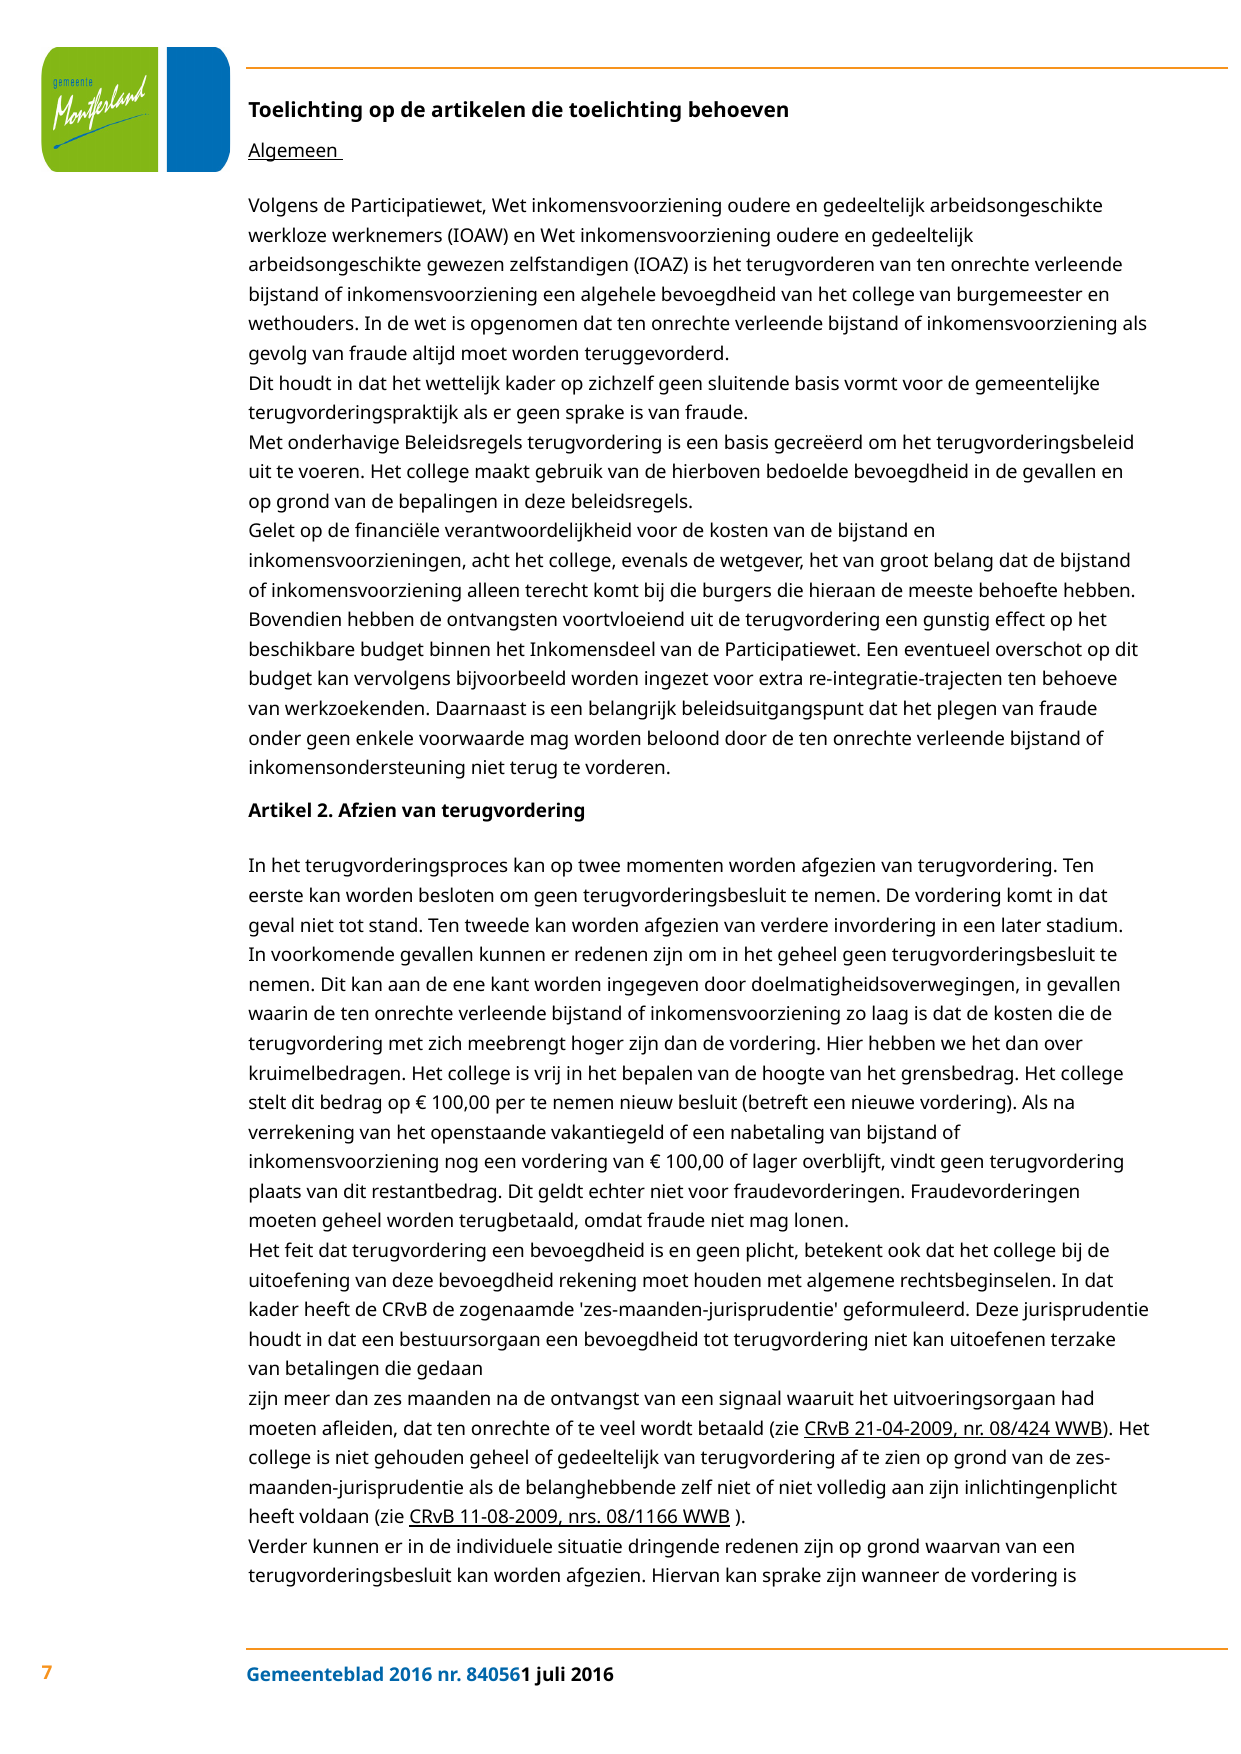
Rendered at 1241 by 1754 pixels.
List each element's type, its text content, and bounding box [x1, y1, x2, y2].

text Artikel 2. Afzien van terugvordering [248, 797, 1152, 823]
text Algemeen [248, 137, 1152, 163]
picture [41, 47, 231, 172]
text Dit houdt in dat het wettelijk kader op zichzelf geen sluitende basis vormt voor de gemeentelijke terugvorderingspraktijk als er geen sprake is van fraude. [248, 370, 1152, 425]
text Het feit dat terugvordering een bevoegdheid is en geen plicht, betekent ook dat het college bij de uitoefening van deze bevoegdheid rekening moet houden met algemene rechtsbeginselen. In dat kader heeft de CRvB de zogenaamde 'zes-maanden-jurisprudentie' geformuleerd. Deze jurisprudentie houdt in dat een bestuursorgaan een bevoegdheid tot terugvordering niet kan uitoefenen terzake van betalingen die gedaan [248, 1237, 1152, 1381]
text Verder kunnen er in de individuele situatie dringende redenen zijn op grond waarvan van een terugvorderingsbesluit kan worden afgezien. Hiervan kan sprake zijn wanneer de vordering is [248, 1533, 1152, 1588]
text In voorkomende gevallen kunnen er redenen zijn om in het geheel geen terugvorderingsbesluit te nemen. Dit kan aan de ene kant worden ingegeven door doelmatigheidsoverwegingen, in gevallen waarin de ten onrechte verleende bijstand of inkomensvoorziening zo laag is dat de kosten die de terugvordering met zich meebrengt hoger zijn dan de vordering. Hier hebben we het dan over kruimelbedragen. Het college is vrij in het bepalen van de hoogte van het grensbedrag. Het college stelt dit bedrag op € 100,00 per te nemen nieuw besluit (betreft een nieuwe vordering). Als na verrekening van het openstaande vakantiegeld of een nabetaling van bijstand of inkomensvoorziening nog een vordering van € 100,00 of lager overblijft, vindt geen terugvordering plaats van dit restantbedrag. Dit geldt echter niet voor fraudevorderingen. Fraudevorderingen moeten geheel worden terugbetaald, omdat fraude niet mag lonen. [248, 941, 1152, 1233]
text Toelichting op de artikelen die toelichting behoeven [248, 95, 1152, 123]
text Gelet op de financiële verantwoordelijkheid voor de kosten van de bijstand en inkomensvoorzieningen, acht het college, evenals de wetgever, het van groot belang dat de bijstand of inkomensvoorziening alleen terecht komt bij die burgers die hieraan de meeste behoefte hebben. Bovendien hebben de ontvangsten voortvloeiend uit de terugvordering een gunstig effect op het beschikbare budget binnen het Inkomensdeel van de Participatiewet. Een eventueel overschot op dit budget kan vervolgens bijvoorbeeld worden ingezet voor extra re-integratie-trajecten ten behoeve van werkzoekenden. Daarnaast is een belangrijk beleidsuitgangspunt dat het plegen van fraude onder geen enkele voorwaarde mag worden beloond door de ten onrechte verleende bijstand of inkomensondersteuning niet terug te vorderen. [248, 518, 1152, 780]
text In het terugvorderingsproces kan op twee momenten worden afgezien van terugvordering. Ten eerste kan worden besloten om geen terugvorderingsbesluit te nemen. De vordering komt in dat geval niet tot stand. Ten tweede kan worden afgezien van verdere invordering in een later stadium. [248, 853, 1152, 938]
text zijn meer dan zes maanden na de ontvangst van een signaal waaruit het uitvoeringsorgaan had moeten afleiden, dat ten onrechte of te veel wordt betaald (zie CRvB 21-04-2009, nr. 08/424 WWB). Het college is niet gehouden geheel of gedeeltelijk van terugvordering af te zien op grond van de zes-maanden-jurisprudentie als de belanghebbende zelf niet of niet volledig aan zijn inlichtingenplicht heeft voldaan (zie CRvB 11-08-2009, nrs. 08/1166 WWB ). [248, 1385, 1152, 1529]
text Met onderhavige Beleidsregels terugvordering is een basis gecreëerd om het terugvorderingsbeleid uit te voeren. Het college maakt gebruik van de hierboven bedoelde bevoegdheid in de gevallen en op grond van de bepalingen in deze beleidsregels. [248, 429, 1152, 514]
text Volgens de Participatiewet, Wet inkomensvoorziening oudere en gedeeltelijk arbeidsongeschikte werkloze werknemers (IOAW) en Wet inkomensvoorziening oudere en gedeeltelijk arbeidsongeschikte gewezen zelfstandigen (IOAZ) is het terugvorderen van ten onrechte verleende bijstand of inkomensvoorziening een algehele bevoegdheid van het college van burgemeester en wethouders. In de wet is opgenomen dat ten onrechte verleende bijstand of inkomensvoorziening als gevolg van fraude altijd moet worden teruggevorderd. [248, 192, 1152, 366]
